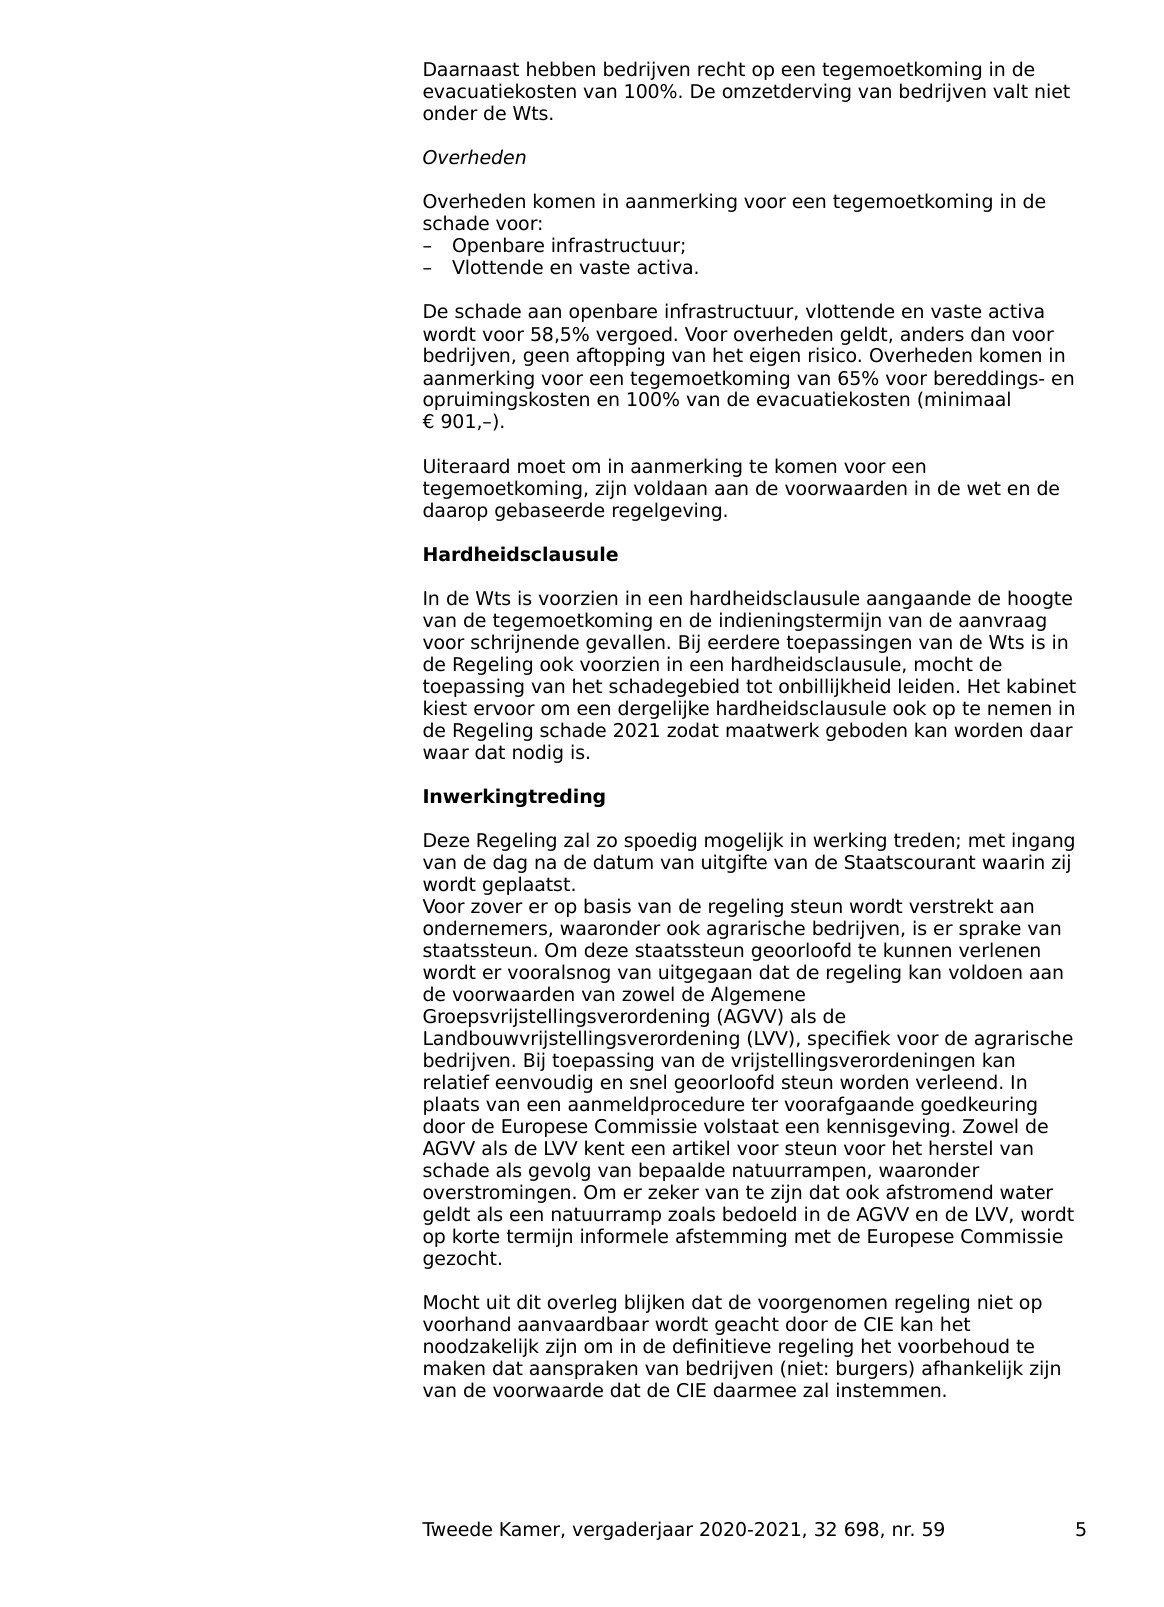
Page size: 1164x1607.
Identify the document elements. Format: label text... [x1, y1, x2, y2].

text Daarnaast hebben bedrijven recht op een tegemoetkoming in de evacuatiekosten van 100%. De omzetderving van bedrijven valt niet onder de Wts. [422, 59, 1087, 125]
text Overheden komen in aanmerking voor een tegemoetkoming in de schade voor: [422, 191, 1087, 235]
text – Vlottende en vaste activa. [422, 257, 1087, 279]
text Deze Regeling zal zo spoedig mogelijk in werking treden; met ingang van de dag na de datum van uitgifte van de Staatscourant waarin zij wordt geplaatst. [422, 830, 1087, 896]
subtitle Hardheidsclausule [422, 544, 1087, 566]
text In de Wts is voorzien in een hardheidsclausule aangaande de hoogte van de tegemoetkoming en de indieningstermijn van de aanvraag voor schrijnende gevallen. Bij eerdere toepassingen van de Wts is in de Regeling ook voorzien in een hardheidsclausule, mocht de toepassing van het schadegebied tot onbillijkheid leiden. Het kabinet kiest ervoor om een dergelijke hardheidsclausule ook op te nemen in de Regeling schade 2021 zodat maatwerk geboden kan worden daar waar dat nodig is. [422, 588, 1087, 764]
text – Openbare infrastructuur; [422, 235, 1087, 257]
text Mocht uit dit overleg blijken dat de voorgenomen regeling niet op voorhand aanvaardbaar wordt geacht door de CIE kan het noodzakelijk zijn om in de definitieve regeling het voorbehoud te maken dat aanspraken van bedrijven (niet: burgers) afhankelijk zijn van de voorwaarde dat de CIE daarmee zal instemmen. [422, 1292, 1087, 1402]
text Voor zover er op basis van de regeling steun wordt verstrekt aan ondernemers, waaronder ook agrarische bedrijven, is er sprake van staatssteun. Om deze staatssteun geoorloofd te kunnen verlenen wordt er vooralsnog van uitgegaan dat de regeling kan voldoen aan de voorwaarden van zowel de Algemene Groepsvrijstellingsverordening (AGVV) als de Landbouwvrijstellingsverordening (LVV), specifiek voor de agrarische bedrijven. Bij toepassing van de vrijstellingsverordeningen kan relatief eenvoudig en snel geoorloofd steun worden verleend. In plaats van een aanmeldprocedure ter voorafgaande goedkeuring door de Europese Commissie volstaat een kennisgeving. Zowel de AGVV als de LVV kent een artikel voor steun voor het herstel van schade als gevolg van bepaalde natuurrampen, waaronder overstromingen. Om er zeker van te zijn dat ook afstromend water geldt als een natuurramp zoals bedoeld in de AGVV en de LVV, wordt op korte termijn informele afstemming met de Europese Commissie gezocht. [422, 896, 1087, 1269]
subtitle Overheden [422, 147, 1087, 169]
text De schade aan openbare infrastructuur, vlottende en vaste activa wordt voor 58,5% vergoed. Voor overheden geldt, anders dan voor bedrijven, geen aftopping van het eigen risico. Overheden komen in aanmerking voor een tegemoetkoming van 65% voor bereddings- en opruimingskosten en 100% van de evacuatiekosten (minimaal € 901,–). [422, 301, 1087, 433]
subtitle Inwerkingtreding [422, 786, 1087, 808]
text Uiteraard moet om in aanmerking te komen voor een tegemoetkoming, zijn voldaan aan de voorwaarden in de wet en de daarop gebaseerde regelgeving. [422, 456, 1087, 521]
